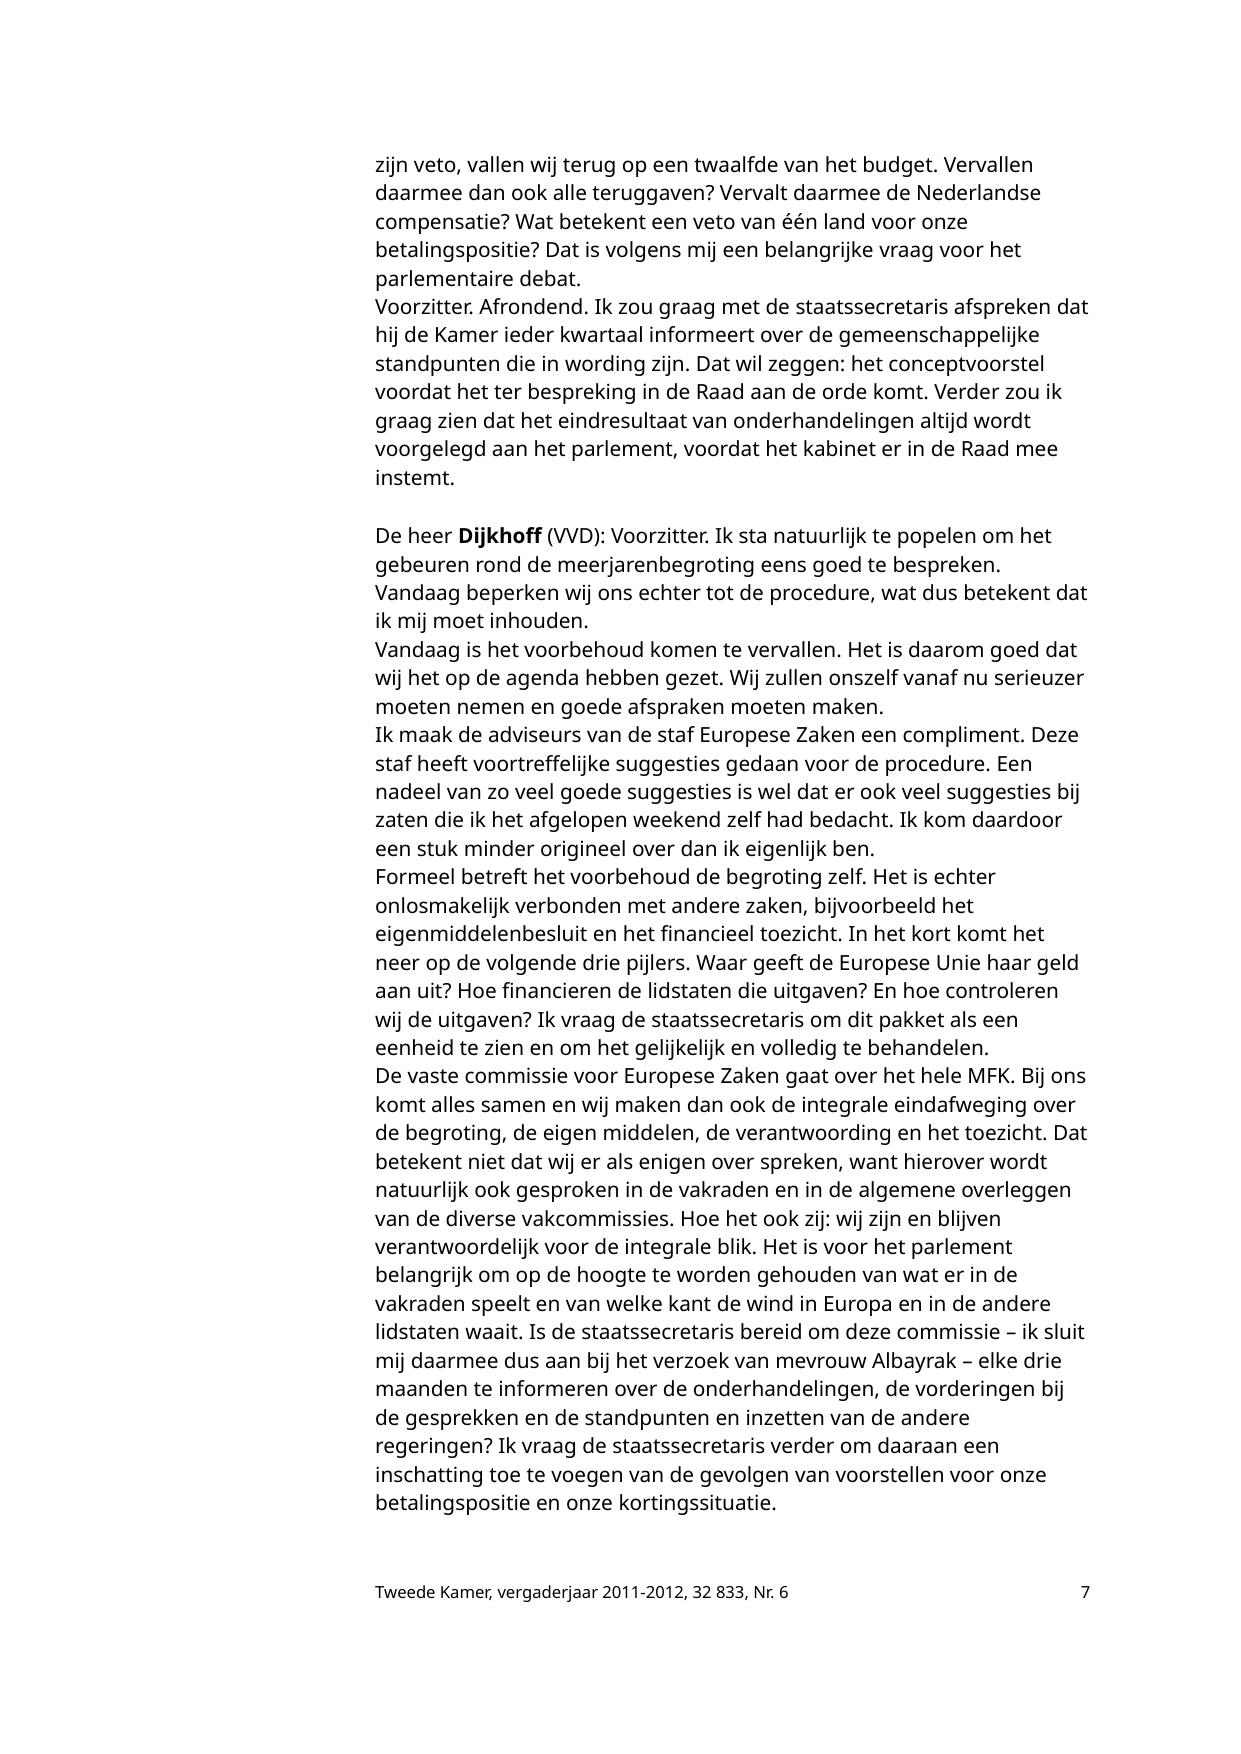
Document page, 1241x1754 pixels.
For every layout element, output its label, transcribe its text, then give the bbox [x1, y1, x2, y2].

text De heer Dijkhoff (VVD): Voorzitter. Ik sta natuurlijk te popelen om het gebeuren rond de meerjarenbegroting eens goed te bespreken. Vandaag beperken wij ons echter tot de procedure, wat dus betekent dat ik mij moet inhouden. [375, 521, 1090, 635]
text Formeel betreft het voorbehoud de begroting zelf. Het is echter onlosmakelijk verbonden met andere zaken, bijvoorbeeld het eigenmiddelenbesluit en het financieel toezicht. In het kort komt het neer op de volgende drie pijlers. Waar geeft de Europese Unie haar geld aan uit? Hoe financieren de lidstaten die uitgaven? En hoe controleren wij de uitgaven? Ik vraag de staatssecretaris om dit pakket als een eenheid te zien en om het gelijkelijk en volledig te behandelen. [375, 862, 1090, 1062]
text Vandaag is het voorbehoud komen te vervallen. Het is daarom goed dat wij het op de agenda hebben gezet. Wij zullen onszelf vanaf nu serieuzer moeten nemen en goede afspraken moeten maken. [375, 635, 1090, 720]
text Ik maak de adviseurs van de staf Europese Zaken een compliment. Deze staf heeft voortreffelijke suggesties gedaan voor de procedure. Een nadeel van zo veel goede suggesties is wel dat er ook veel suggesties bij zaten die ik het afgelopen weekend zelf had bedacht. Ik kom daardoor een stuk minder origineel over dan ik eigenlijk ben. [375, 720, 1090, 862]
text De vaste commissie voor Europese Zaken gaat over het hele MFK. Bij ons komt alles samen en wij maken dan ook de integrale eindafweging over de begroting, de eigen middelen, de verantwoording en het toezicht. Dat betekent niet dat wij er als enigen over spreken, want hierover wordt natuurlijk ook gesproken in de vakraden en in de algemene overleggen van de diverse vakcommissies. Hoe het ook zij: wij zijn en blijven verantwoordelijk voor de integrale blik. Het is voor het parlement belangrijk om op de hoogte te worden gehouden van wat er in de vakraden speelt en van welke kant de wind in Europa en in de andere lidstaten waait. Is de staatssecretaris bereid om deze commissie – ik sluit mij daarmee dus aan bij het verzoek van mevrouw Albayrak – elke drie maanden te informeren over de onderhandelingen, de vorderingen bij de gesprekken en de standpunten en inzetten van de andere regeringen? Ik vraag de staatssecretaris verder om daaraan een inschatting toe te voegen van de gevolgen van voorstellen voor onze betalingspositie en onze kortingssituatie. [375, 1062, 1090, 1517]
text Voorzitter. Afrondend. Ik zou graag met de staatssecretaris afspreken dat hij de Kamer ieder kwartaal informeert over de gemeenschappelijke standpunten die in wording zijn. Dat wil zeggen: het conceptvoorstel voordat het ter bespreking in de Raad aan de orde komt. Verder zou ik graag zien dat het eindresultaat van onderhandelingen altijd wordt voorgelegd aan het parlement, voordat het kabinet er in de Raad mee instemt. [375, 292, 1090, 491]
text zijn veto, vallen wij terug op een twaalfde van het budget. Vervallen daarmee dan ook alle teruggaven? Vervalt daarmee de Nederlandse compensatie? Wat betekent een veto van één land voor onze betalingspositie? Dat is volgens mij een belangrijke vraag voor het parlementaire debat. [375, 150, 1090, 292]
